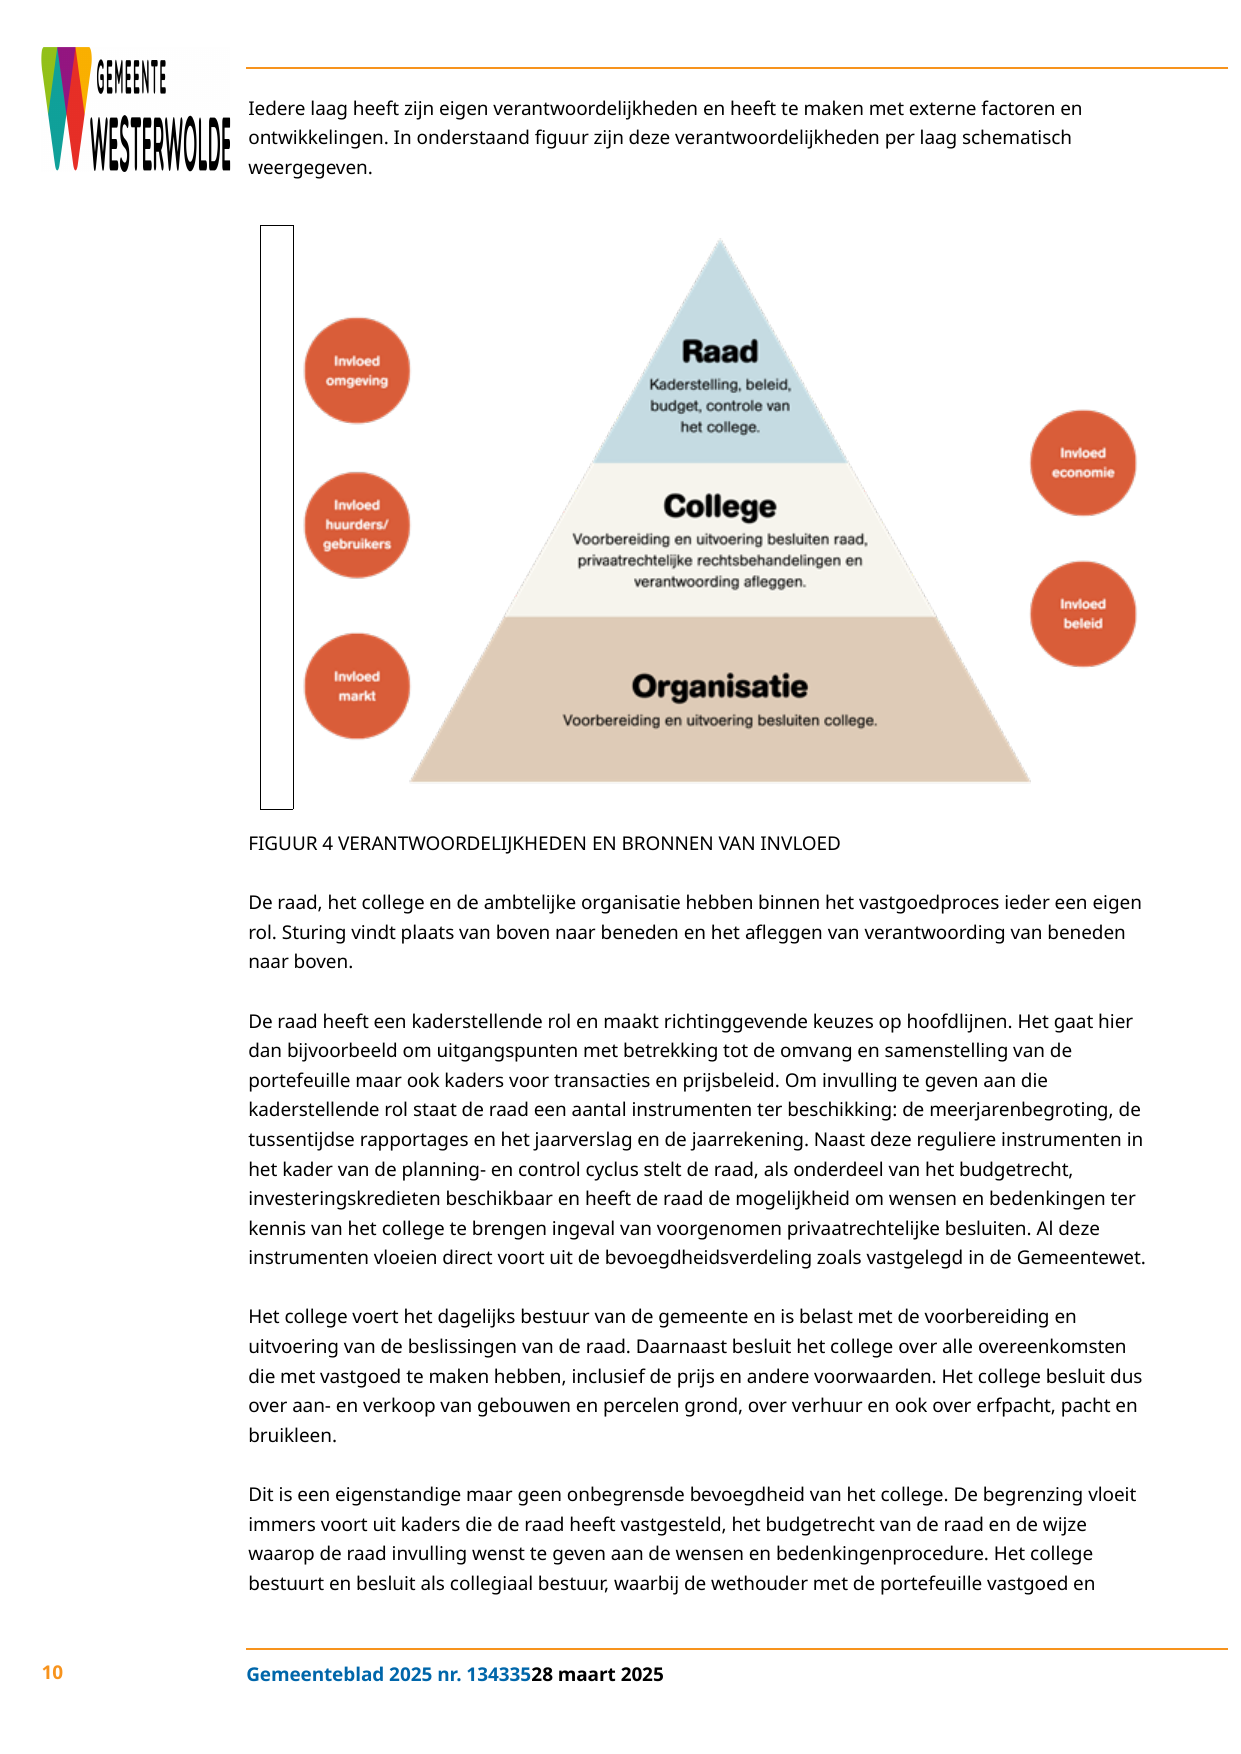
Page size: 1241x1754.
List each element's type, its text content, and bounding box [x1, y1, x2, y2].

text De raad heeft een kaderstellende rol en maakt richtinggevende keuzes op hoofdlijnen. Het gaat hier dan bijvoorbeeld om uitgangspunten met betrekking tot de omvang en samenstelling van de portefeuille maar ook kaders voor transacties en prijsbeleid. Om invulling te geven aan die kaderstellende rol staat de raad een aantal instrumenten ter beschikking: de meerjarenbegroting, de tussentijdse rapportages en het jaarverslag en de jaarrekening. Naast deze reguliere instrumenten in het kader van de planning- en control cyclus stelt de raad, als onderdeel van het budgetrecht, investeringskredieten beschikbaar en heeft de raad de mogelijkheid om wensen en bedenkingen ter kennis van het college te brengen ingeval van voorgenomen privaatrechtelijke besluiten. Al deze instrumenten vloeien direct voort uit de bevoegdheidsverdeling zoals vastgelegd in de Gemeentewet. [248, 1008, 1152, 1270]
text FIGUUR 4 VERANTWOORDELIJKHEDEN EN BRONNEN VAN INVLOED [248, 830, 1152, 856]
text Iedere laag heeft zijn eigen verantwoordelijkheden en heeft te maken met externe factoren en ontwikkelingen. In onderstaand figuur zijn deze verantwoordelijkheden per laag schematisch weergegeven. [248, 95, 1152, 180]
text Dit is een eigenstandige maar geen onbegrensde bevoegdheid van het college. De begrenzing vloeit immers voort uit kaders die de raad heeft vastgesteld, het budgetrecht van de raad en de wijze waarop de raad invulling wenst te geven aan de wensen en bedenkingenprocedure. Het college bestuurt en besluit als collegiaal bestuur, waarbij de wethouder met de portefeuille vastgoed en [248, 1481, 1152, 1596]
text Het college voert het dagelijks bestuur van de gemeente en is belast met de voorbereiding en uitvoering van de beslissingen van de raad. Daarnaast besluit het college over alle overeenkomsten die met vastgoed te maken hebben, inclusief de prijs en andere voorwaarden. Het college besluit dus over aan- en verkoop van gebouwen en percelen grond, over verhuur en ook over erfpacht, pacht en bruikleen. [248, 1304, 1152, 1448]
picture [268, 233, 1173, 800]
picture [41, 47, 231, 172]
text De raad, het college en de ambtelijke organisatie hebben binnen het vastgoedproces ieder een eigen rol. Sturing vindt plaats van boven naar beneden en het afleggen van verantwoording van beneden naar boven. [248, 889, 1152, 974]
